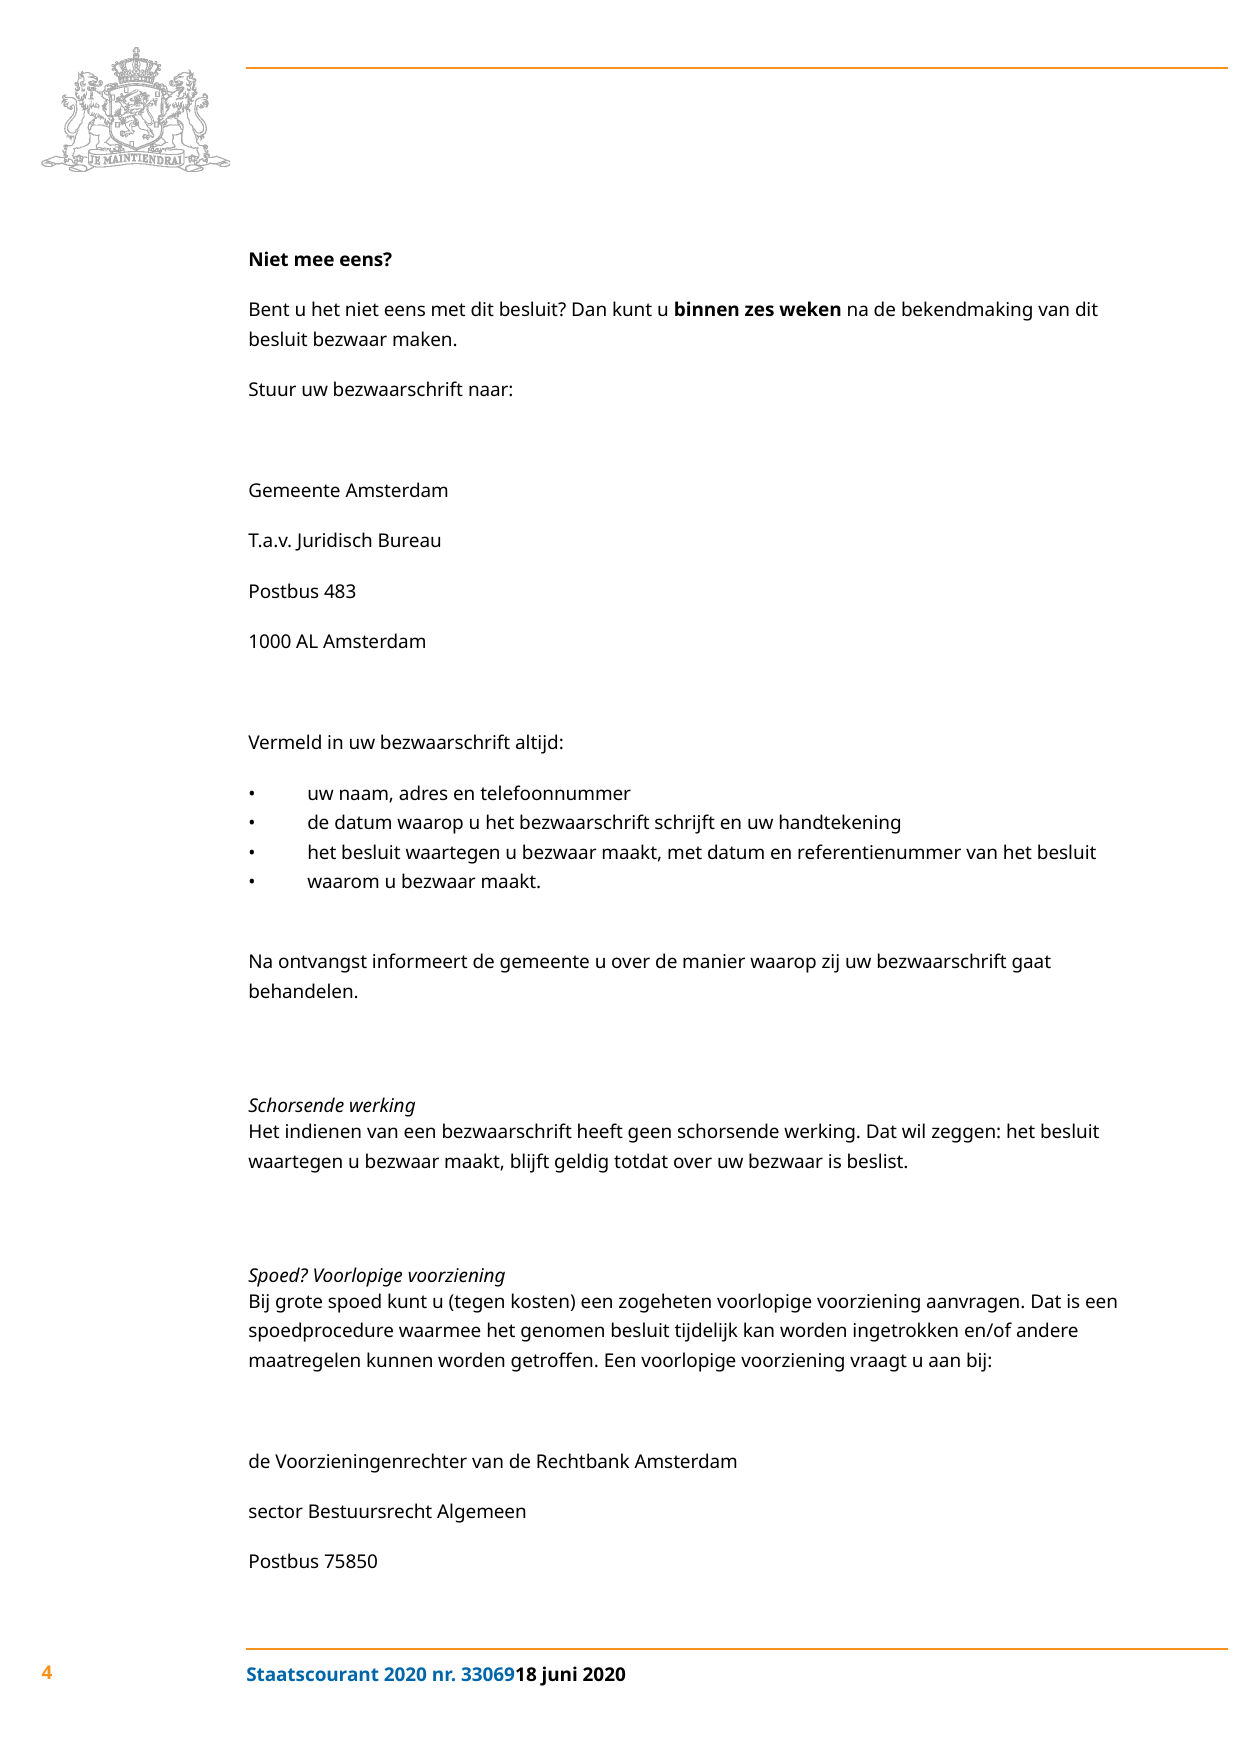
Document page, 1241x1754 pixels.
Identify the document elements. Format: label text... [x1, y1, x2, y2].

text T.a.v. Juridisch Bureau [248, 528, 1152, 553]
text Stuur uw bezwaarschrift naar: [248, 376, 1152, 402]
text Na ontvangst informeert de gemeente u over de manier waarop zij uw bezwaarschrift gaat behandelen. [248, 948, 1152, 1004]
text Schorsende werking [248, 1092, 1152, 1118]
list het besluit waartegen u bezwaar maakt, met datum en referentienummer van het besluit [248, 839, 1152, 865]
text Vermeld in uw bezwaarschrift altijd: [248, 729, 1152, 755]
picture [41, 47, 231, 172]
text Spoed? Voorlopige voorziening [248, 1262, 1152, 1288]
text Postbus 75850 [248, 1549, 1152, 1574]
list de datum waarop u het bezwaarschrift schrijft en uw handtekening [248, 809, 1152, 835]
text 1000 AL Amsterdam [248, 628, 1152, 654]
list uw naam, adres en telefoonnummer [248, 780, 1152, 806]
text Niet mee eens? [248, 246, 1152, 272]
text Het indienen van een bezwaarschrift heeft geen schorsende werking. Dat wil zeggen: het besluit waartegen u bezwaar maakt, blijft geldig totdat over uw bezwaar is beslist. [248, 1118, 1152, 1173]
text sector Bestuursrecht Algemeen [248, 1498, 1152, 1524]
list waarom u bezwaar maakt. [248, 868, 1152, 894]
text Gemeente Amsterdam [248, 477, 1152, 503]
text de Voorzieningenrechter van de Rechtbank Amsterdam [248, 1448, 1152, 1474]
text Bent u het niet eens met dit besluit? Dan kunt u binnen zes weken na de bekendmaking van dit besluit bezwaar maken. [248, 296, 1152, 352]
text Bij grote spoed kunt u (tegen kosten) een zogeheten voorlopige voorziening aanvragen. Dat is een spoedprocedure waarmee het genomen besluit tijdelijk kan worden ingetrokken en/of andere maatregelen kunnen worden getroffen. Een voorlopige voorziening vraagt u aan bij: [248, 1288, 1152, 1373]
text Postbus 483 [248, 578, 1152, 604]
